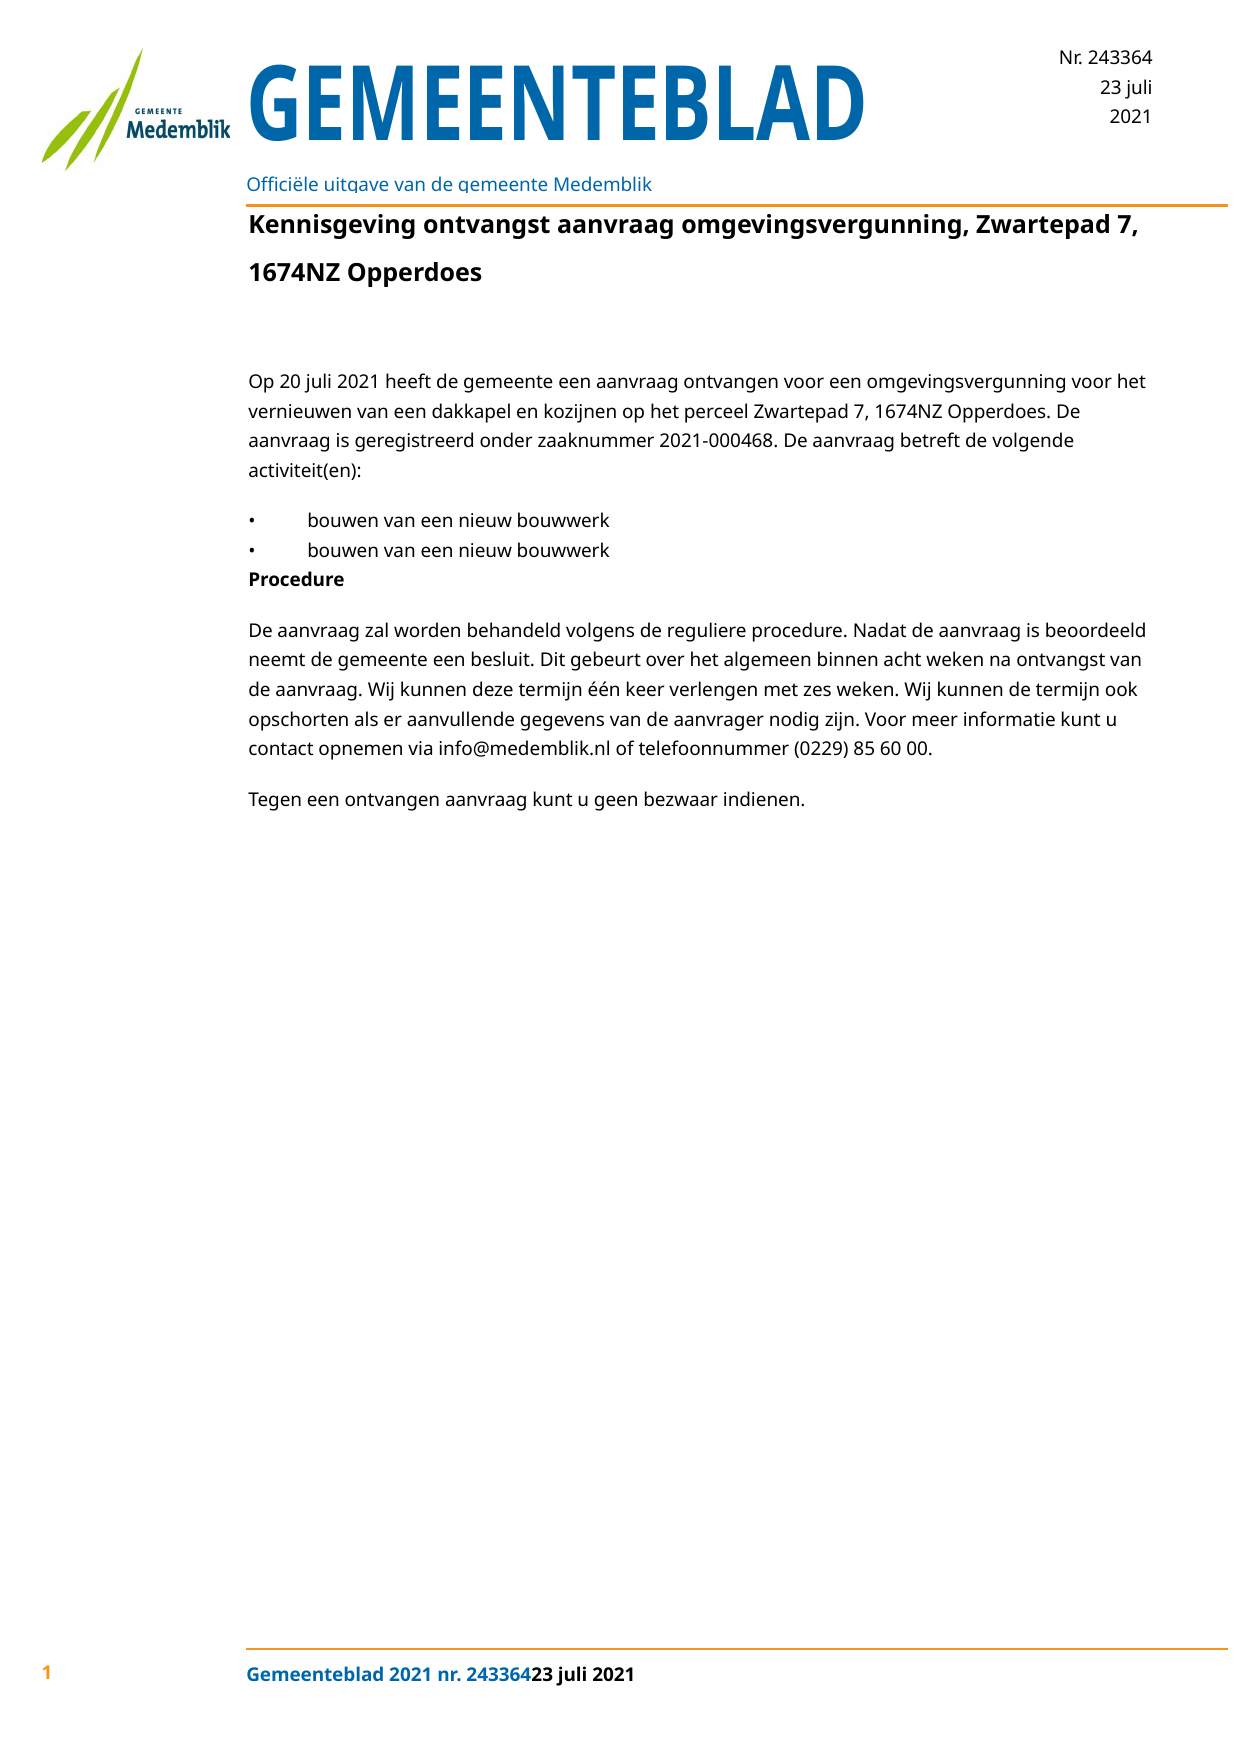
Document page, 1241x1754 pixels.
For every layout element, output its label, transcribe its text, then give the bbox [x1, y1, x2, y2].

picture [41, 47, 231, 172]
text Tegen een ontvangen aanvraag kunt u geen bezwaar indienen. [248, 786, 1152, 812]
text Kennisgeving ontvangst aanvraag omgevingsvergunning, Zwartepad 7, 1674NZ Opperdoes [248, 207, 1152, 288]
text De aanvraag zal worden behandeld volgens de reguliere procedure. Nadat de aanvraag is beoordeeld neemt de gemeente een besluit. Dit gebeurt over het algemeen binnen acht weken na ontvangst van de aanvraag. Wij kunnen deze termijn één keer verlengen met zes weken. Wij kunnen de termijn ook opschorten als er aanvullende gegevens van de aanvrager nodig zijn. Voor meer informatie kunt u contact opnemen via info@medemblik.nl of telefoonnummer (0229) 85 60 00. [248, 617, 1152, 761]
list bouwen van een nieuw bouwwerk [248, 507, 1152, 533]
text Procedure [248, 567, 1152, 592]
list bouwen van een nieuw bouwwerk [248, 537, 1152, 563]
text Op 20 juli 2021 heeft de gemeente een aanvraag ontvangen voor een omgevingsvergunning voor het vernieuwen van een dakkapel en kozijnen op het perceel Zwartepad 7, 1674NZ Opperdoes. De aanvraag is geregistreerd onder zaaknummer 2021-000468. De aanvraag betreft de volgende activiteit(en): [248, 368, 1152, 483]
